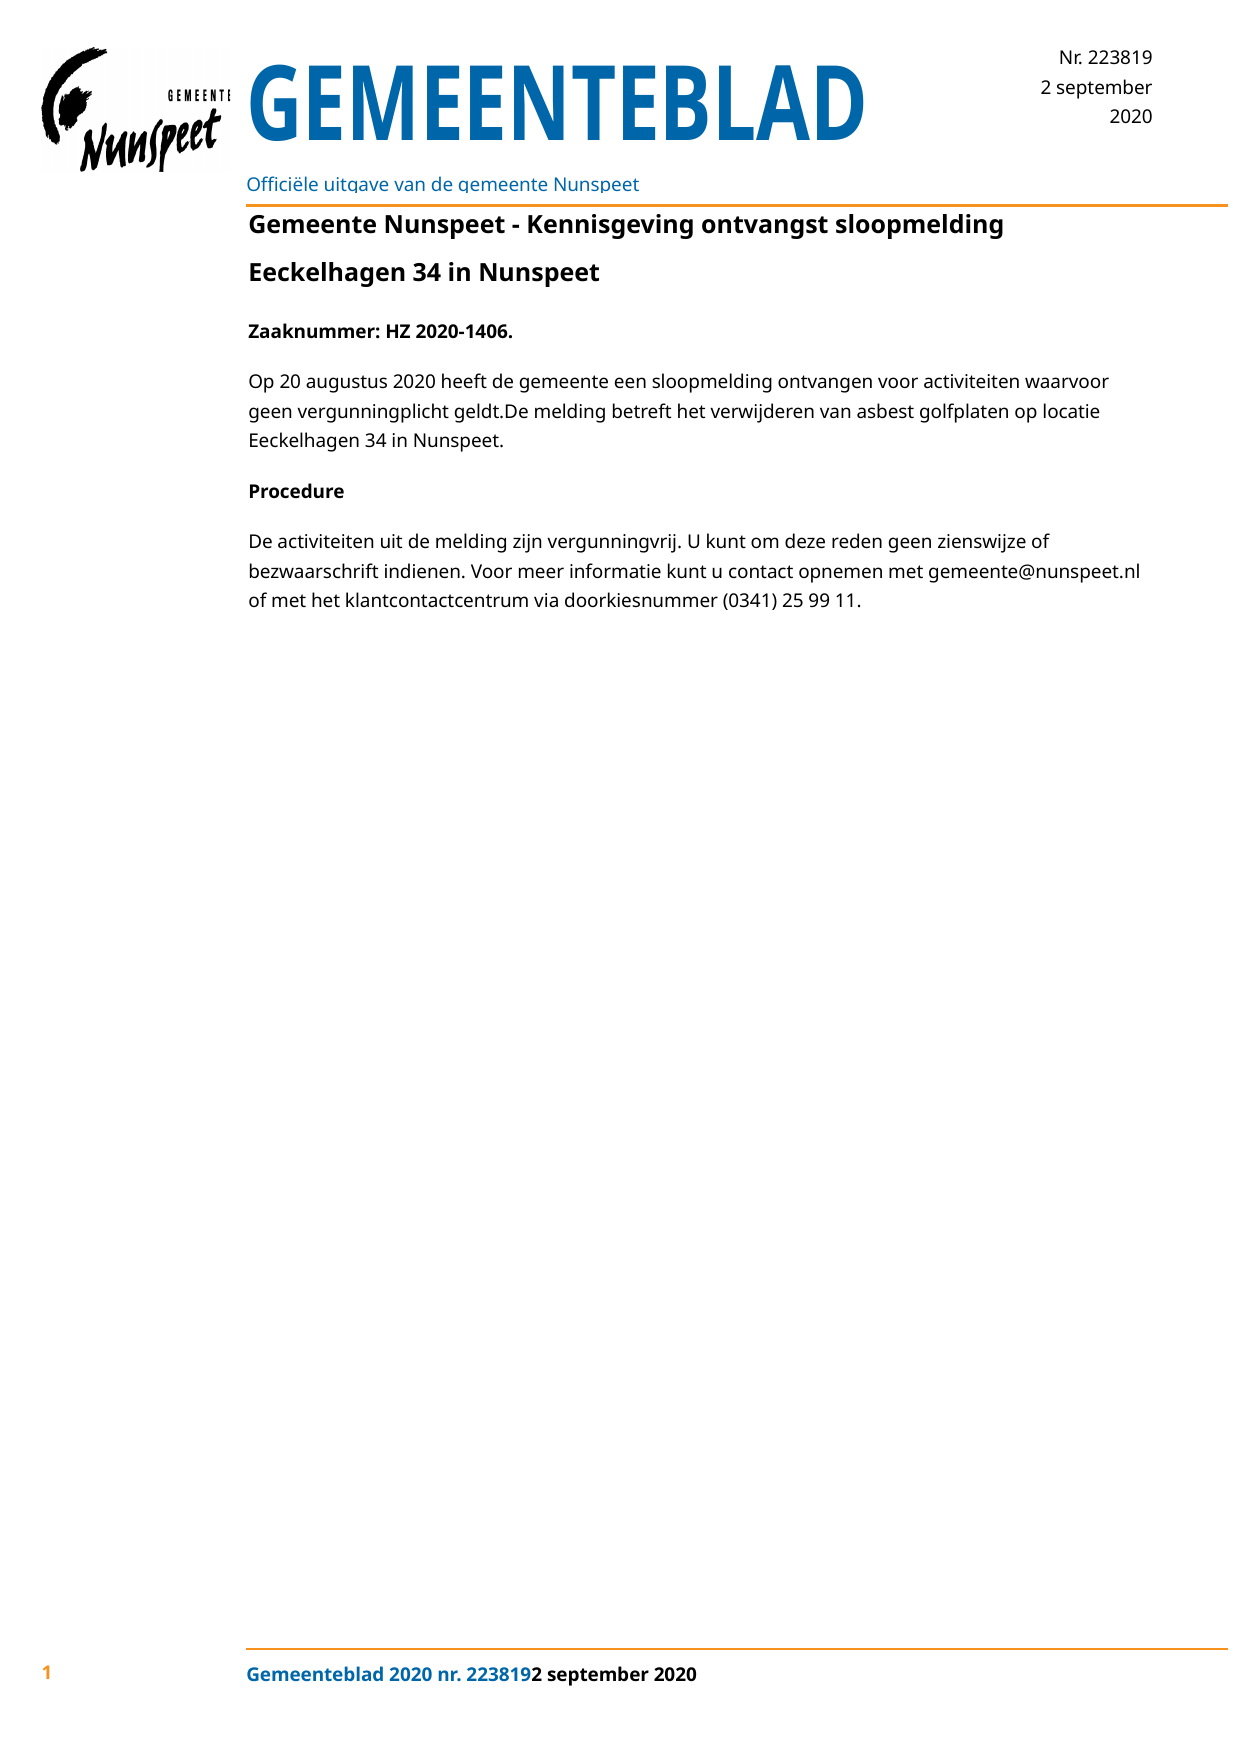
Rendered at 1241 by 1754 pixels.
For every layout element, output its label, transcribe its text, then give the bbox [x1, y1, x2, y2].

picture [41, 47, 231, 172]
text Procedure [248, 478, 1152, 504]
text Gemeente Nunspeet - Kennisgeving ontvangst sloopmelding Eeckelhagen 34 in Nunspeet [248, 207, 1152, 288]
text Op 20 augustus 2020 heeft de gemeente een sloopmelding ontvangen voor activiteiten waarvoor geen vergunningplicht geldt.De melding betreft het verwijderen van asbest golfplaten op locatie Eeckelhagen 34 in Nunspeet. [248, 368, 1152, 453]
text De activiteiten uit de melding zijn vergunningvrij. U kunt om deze reden geen zienswijze of bezwaarschrift indienen. Voor meer informatie kunt u contact opnemen met gemeente@nunspeet.nl of met het klantcontactcentrum via doorkiesnummer (0341) 25 99 11. [248, 528, 1152, 613]
text Zaaknummer: HZ 2020-1406. [248, 318, 1152, 344]
